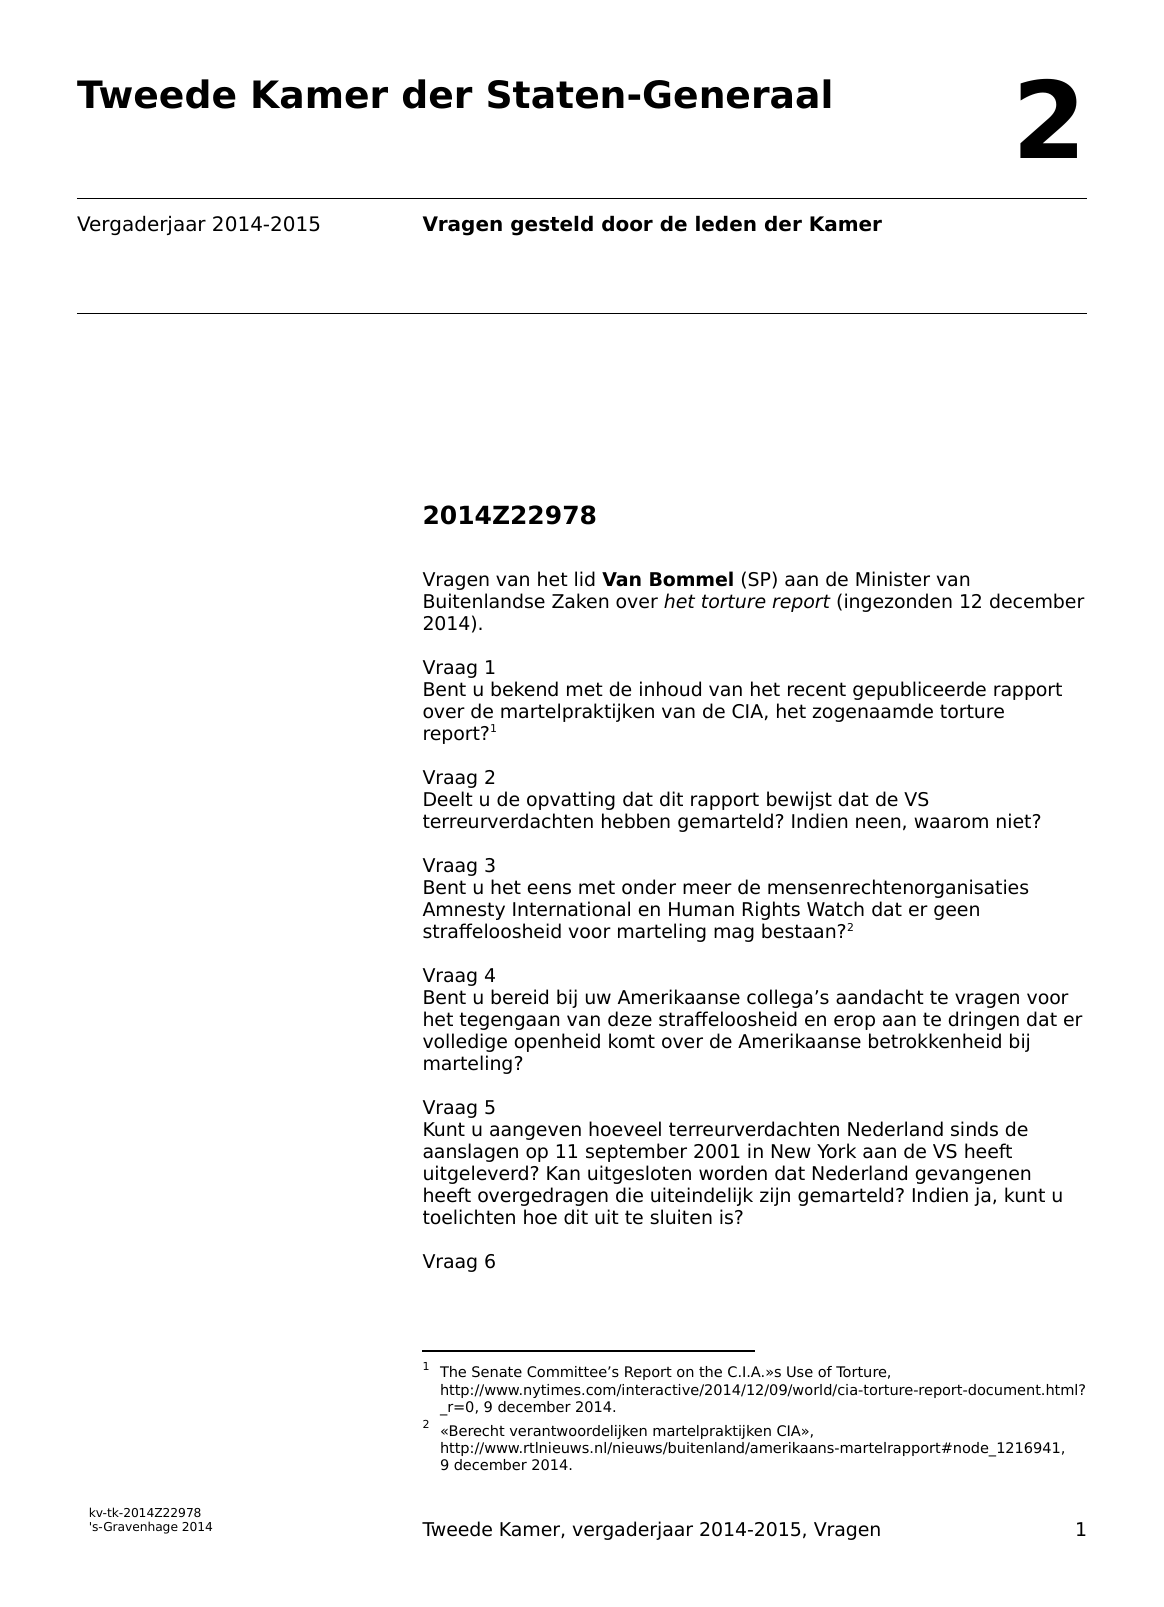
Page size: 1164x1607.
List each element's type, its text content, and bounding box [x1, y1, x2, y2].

text Bent u het eens met onder meer de mensenrechtenorganisaties Amnesty International en Human Rights Watch dat er geen straffeloosheid voor marteling mag bestaan? [422, 877, 1087, 943]
text Bent u bekend met de inhoud van het recent gepubliceerde rapport over de martelpraktijken van de CIA, het zogenaamde torture report? [422, 679, 1087, 745]
text Vraag 3 [422, 855, 1087, 877]
text Vraag 2 [422, 767, 1087, 789]
text Bent u bereid bij uw Amerikaanse collega’s aandacht te vragen voor het tegengaan van deze straffeloosheid en erop aan te dringen dat er volledige openheid komt over de Amerikaanse betrokkenheid bij marteling? [422, 987, 1087, 1075]
text Vraag 6 [422, 1251, 1087, 1273]
table_cell Vergaderjaar 2014-2015 [77, 199, 422, 313]
table_cell Vragen gesteld door de leden der Kamer [422, 199, 1087, 313]
text 2014Z22978 [422, 501, 1087, 531]
text Vraag 4 [422, 965, 1087, 987]
text 's-Gravenhage 2014 [88, 1520, 323, 1534]
text Kunt u aangeven hoeveel terreurverdachten Nederland sinds de aanslagen op 11 september 2001 in New York aan de VS heeft uitgeleverd? Kan uitgesloten worden dat Nederland gevangenen heeft overgedragen die uiteindelijk zijn gemarteld? Indien ja, kunt u toelichten hoe dit uit te sluiten is? [422, 1119, 1087, 1229]
table_header 2 [886, 59, 1087, 198]
text The Senate Committee’s Report on the C.I.A.»s Use of Torture, http://www.nytimes.com/interactive/2014/12/09/world/cia-torture-report-document.html?_r=0, 9 december 2014. [422, 1360, 1087, 1416]
text Vraag 1 [422, 657, 1087, 679]
text «Berecht verantwoordelijken martelpraktijken CIA», http://www.rtlnieuws.nl/nieuws/buitenland/amerikaans-martelrapport#node_1216941, 9 december 2014. [422, 1418, 1087, 1474]
text kv-tk-2014Z22978 [88, 1506, 323, 1520]
table_header Tweede Kamer der Staten-Generaal [77, 59, 886, 198]
text Vragen van het lid Van Bommel (SP) aan de Minister van Buitenlandse Zaken over het torture report (ingezonden 12 december 2014). [422, 569, 1087, 635]
text Vraag 5 [422, 1097, 1087, 1119]
text Deelt u de opvatting dat dit rapport bewijst dat de VS terreurverdachten hebben gemarteld? Indien neen, waarom niet? [422, 789, 1087, 833]
